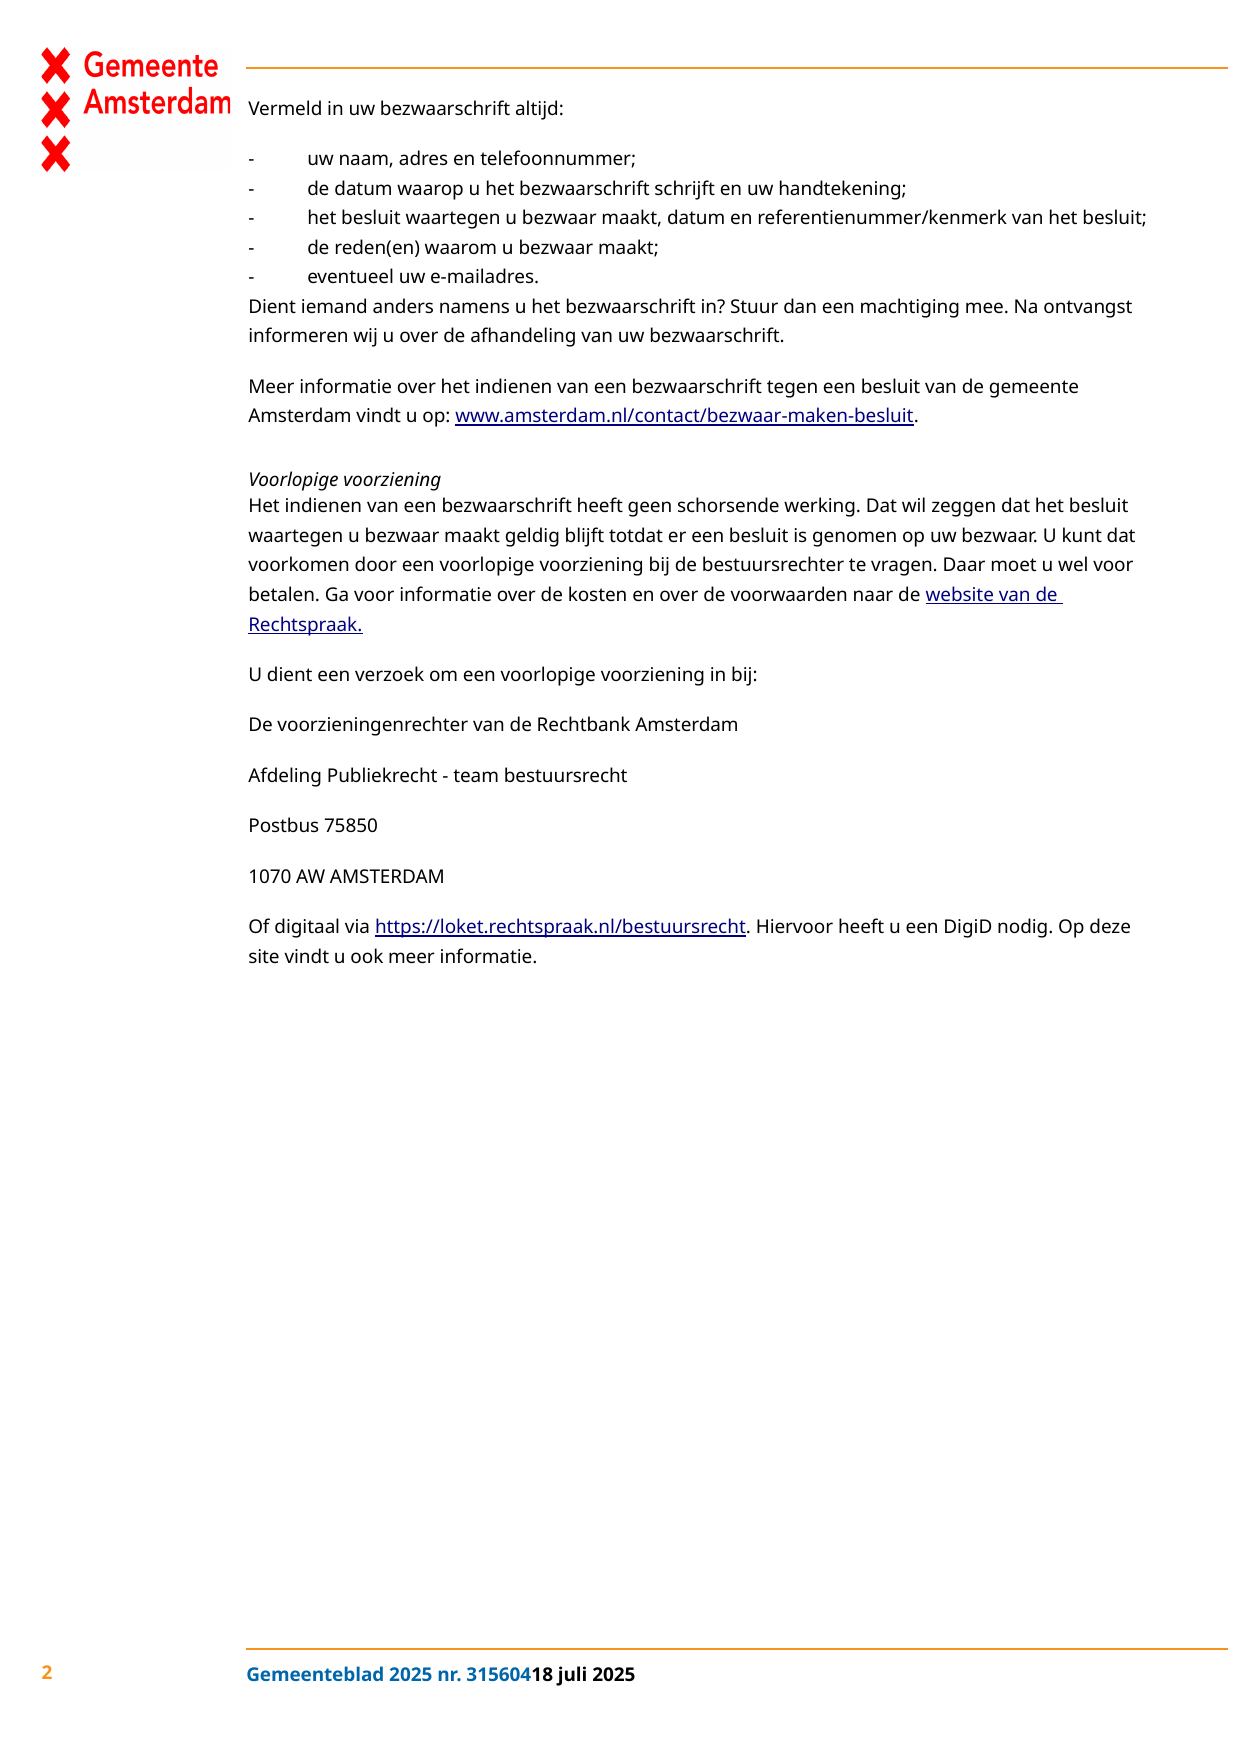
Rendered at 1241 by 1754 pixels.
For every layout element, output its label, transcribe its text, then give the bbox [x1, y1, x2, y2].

text De voorzieningenrechter van de Rechtbank Amsterdam [248, 712, 1152, 737]
text Meer informatie over het indienen van een bezwaarschrift tegen een besluit van de gemeente Amsterdam vindt u op: www.amsterdam.nl/contact/bezwaar-maken-besluit. [248, 373, 1152, 428]
text U dient een verzoek om een voorlopige voorziening in bij: [248, 661, 1152, 687]
picture [41, 47, 231, 172]
text Afdeling Publiekrecht - team bestuursrecht [248, 762, 1152, 788]
text Postbus 75850 [248, 812, 1152, 838]
text 1070 AW AMSTERDAM [248, 863, 1152, 888]
list de datum waarop u het bezwaarschrift schrijft en uw handtekening; [248, 175, 1152, 201]
list de reden(en) waarom u bezwaar maakt; [248, 234, 1152, 260]
text Of digitaal via https://loket.rechtspraak.nl/bestuursrecht. Hiervoor heeft u een DigiD nodig. Op deze site vindt u ook meer informatie. [248, 913, 1152, 968]
list het besluit waartegen u bezwaar maakt, datum en referentienummer/kenmerk van het besluit; [248, 204, 1152, 230]
text Dient iemand anders namens u het bezwaarschrift in? Stuur dan een machtiging mee. Na ontvangst informeren wij u over de afhandeling van uw bezwaarschrift. [248, 293, 1152, 348]
text Voorlopige voorziening [248, 467, 1152, 492]
list eventueel uw e-mailadres. [248, 263, 1152, 289]
list uw naam, adres en telefoonnummer; [248, 145, 1152, 171]
text Het indienen van een bezwaarschrift heeft geen schorsende werking. Dat wil zeggen dat het besluit waartegen u bezwaar maakt geldig blijft totdat er een besluit is genomen op uw bezwaar. U kunt dat voorkomen door een voorlopige voorziening bij de bestuursrechter te vragen. Daar moet u wel voor betalen. Ga voor informatie over de kosten en over de voorwaarden naar de website van de Rechtspraak. [248, 492, 1152, 636]
text Vermeld in uw bezwaarschrift altijd: [248, 95, 1152, 121]
